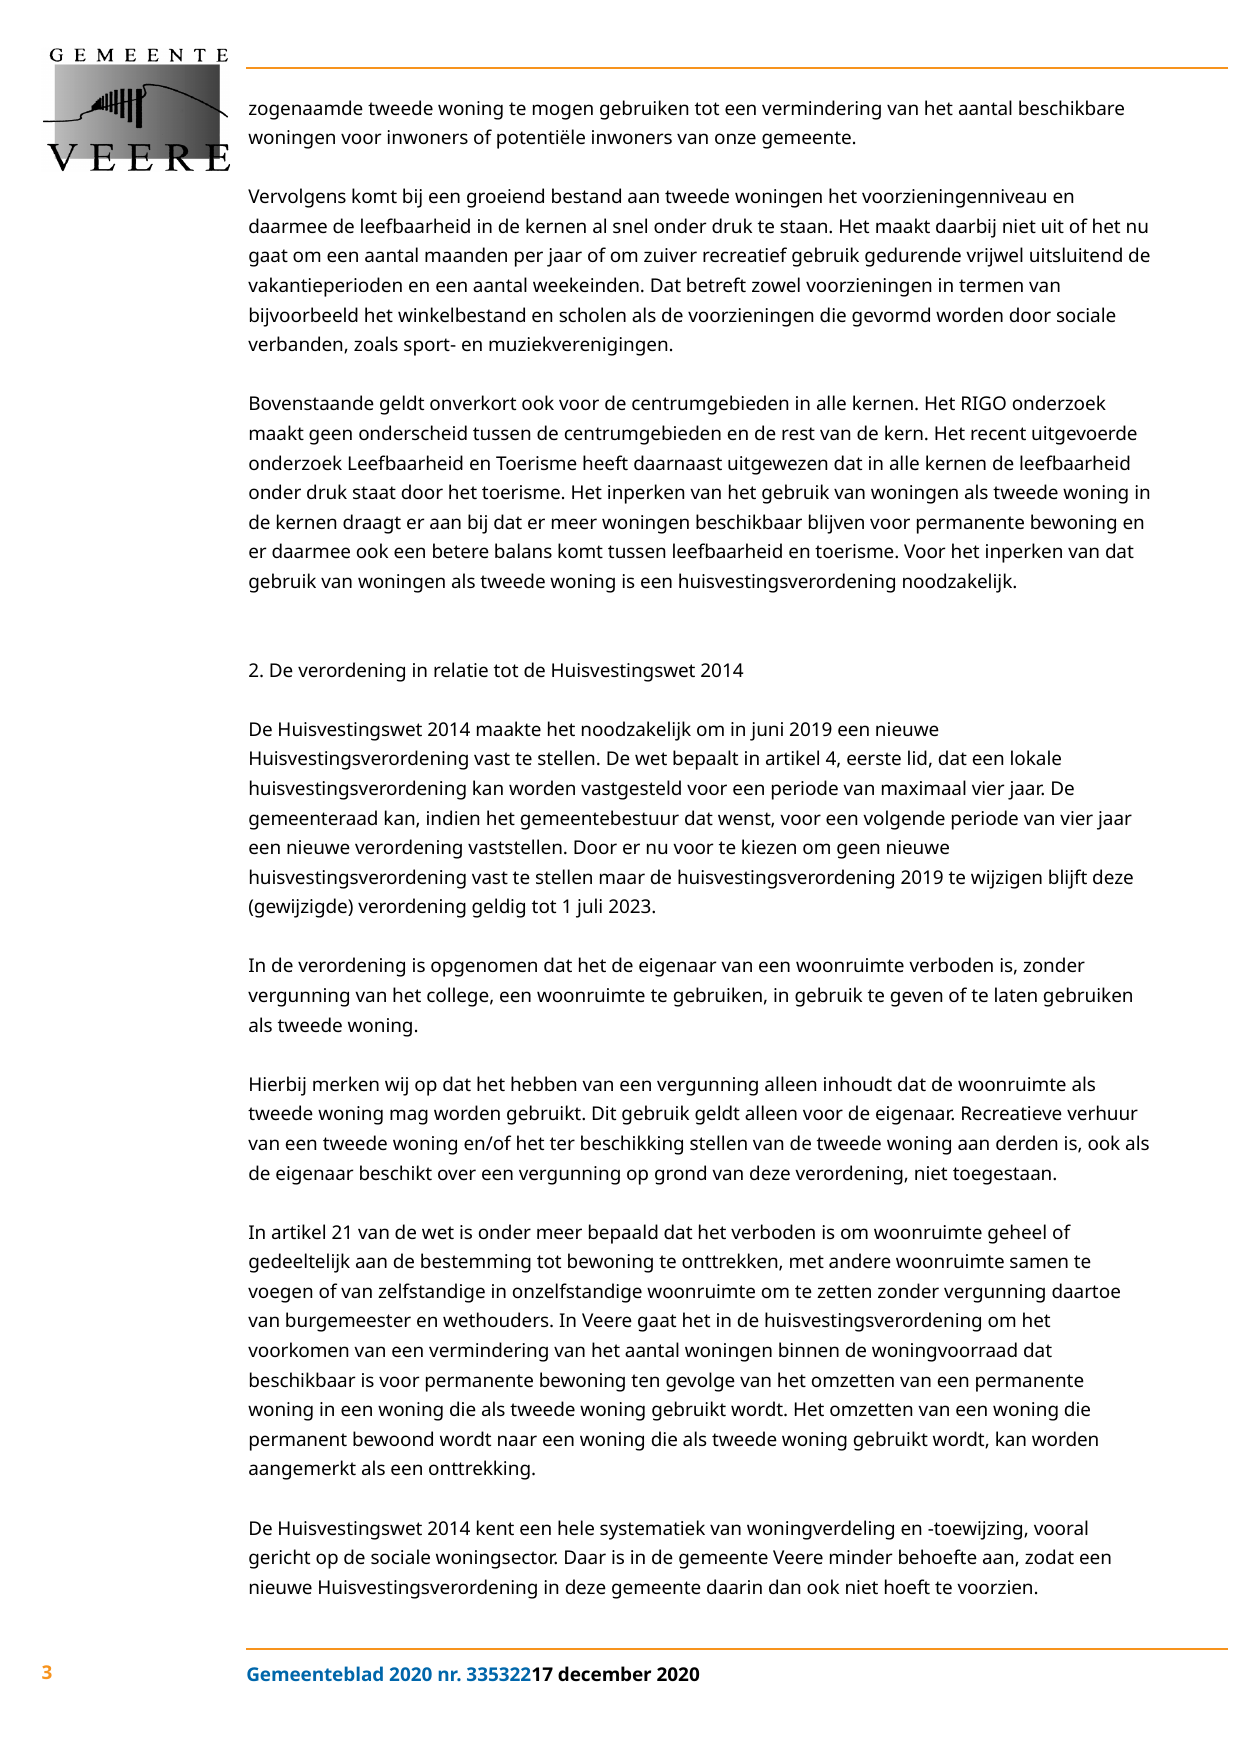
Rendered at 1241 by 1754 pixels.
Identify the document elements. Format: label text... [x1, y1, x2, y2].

text zogenaamde tweede woning te mogen gebruiken tot een vermindering van het aantal beschikbare woningen voor inwoners of potentiële inwoners van onze gemeente. [248, 95, 1152, 150]
text In artikel 21 van de wet is onder meer bepaald dat het verboden is om woonruimte geheel of gedeeltelijk aan de bestemming tot bewoning te onttrekken, met andere woonruimte samen te voegen of van zelfstandige in onzelfstandige woonruimte om te zetten zonder vergunning daartoe van burgemeester en wethouders. In Veere gaat het in de huisvestingsverordening om het voorkomen van een vermindering van het aantal woningen binnen de woningvoorraad dat beschikbaar is voor permanente bewoning ten gevolge van het omzetten van een permanente woning in een woning die als tweede woning gebruikt wordt. Het omzetten van een woning die permanent bewoond wordt naar een woning die als tweede woning gebruikt wordt, kan worden aangemerkt als een onttrekking. [248, 1219, 1152, 1481]
text Hierbij merken wij op dat het hebben van een vergunning alleen inhoudt dat de woonruimte als tweede woning mag worden gebruikt. Dit gebruik geldt alleen voor de eigenaar. Recreatieve verhuur van een tweede woning en/of het ter beschikking stellen van de tweede woning aan derden is, ook als de eigenaar beschikt over een vergunning op grond van deze verordening, niet toegestaan. [248, 1071, 1152, 1186]
text In de verordening is opgenomen dat het de eigenaar van een woonruimte verboden is, zonder vergunning van het college, een woonruimte te gebruiken, in gebruik te geven of te laten gebruiken als tweede woning. [248, 953, 1152, 1038]
text 2. De verordening in relatie tot de Huisvestingswet 2014 [248, 657, 1152, 683]
text De Huisvestingswet 2014 kent een hele systematiek van woningverdeling en -toewijzing, vooral gericht op de sociale woningsector. Daar is in de gemeente Veere minder behoefte aan, zodat een nieuwe Huisvestingsverordening in deze gemeente daarin dan ook niet hoeft te voorzien. [248, 1515, 1152, 1600]
text De Huisvestingswet 2014 maakte het noodzakelijk om in juni 2019 een nieuwe Huisvestingsverordening vast te stellen. De wet bepaalt in artikel 4, eerste lid, dat een lokale huisvestingsverordening kan worden vastgesteld voor een periode van maximaal vier jaar. De gemeenteraad kan, indien het gemeentebestuur dat wenst, voor een volgende periode van vier jaar een nieuwe verordening vaststellen. Door er nu voor te kiezen om geen nieuwe huisvestingsverordening vast te stellen maar de huisvestingsverordening 2019 te wijzigen blijft deze (gewijzigde) verordening geldig tot 1 juli 2023. [248, 716, 1152, 919]
text Bovenstaande geldt onverkort ook voor de centrumgebieden in alle kernen. Het RIGO onderzoek maakt geen onderscheid tussen de centrumgebieden en de rest van de kern. Het recent uitgevoerde onderzoek Leefbaarheid en Toerisme heeft daarnaast uitgewezen dat in alle kernen de leefbaarheid onder druk staat door het toerisme. Het inperken van het gebruik van woningen als tweede woning in de kernen draagt er aan bij dat er meer woningen beschikbaar blijven voor permanente bewoning en er daarmee ook een betere balans komt tussen leefbaarheid en toerisme. Voor het inperken van dat gebruik van woningen als tweede woning is een huisvestingsverordening noodzakelijk. [248, 391, 1152, 594]
text Vervolgens komt bij een groeiend bestand aan tweede woningen het voorzieningenniveau en daarmee de leefbaarheid in de kernen al snel onder druk te staan. Het maakt daarbij niet uit of het nu gaat om een aantal maanden per jaar of om zuiver recreatief gebruik gedurende vrijwel uitsluitend de vakantieperioden en een aantal weekeinden. Dat betreft zowel voorzieningen in termen van bijvoorbeeld het winkelbestand en scholen als de voorzieningen die gevormd worden door sociale verbanden, zoals sport- en muziekverenigingen. [248, 183, 1152, 357]
picture [41, 47, 231, 172]
